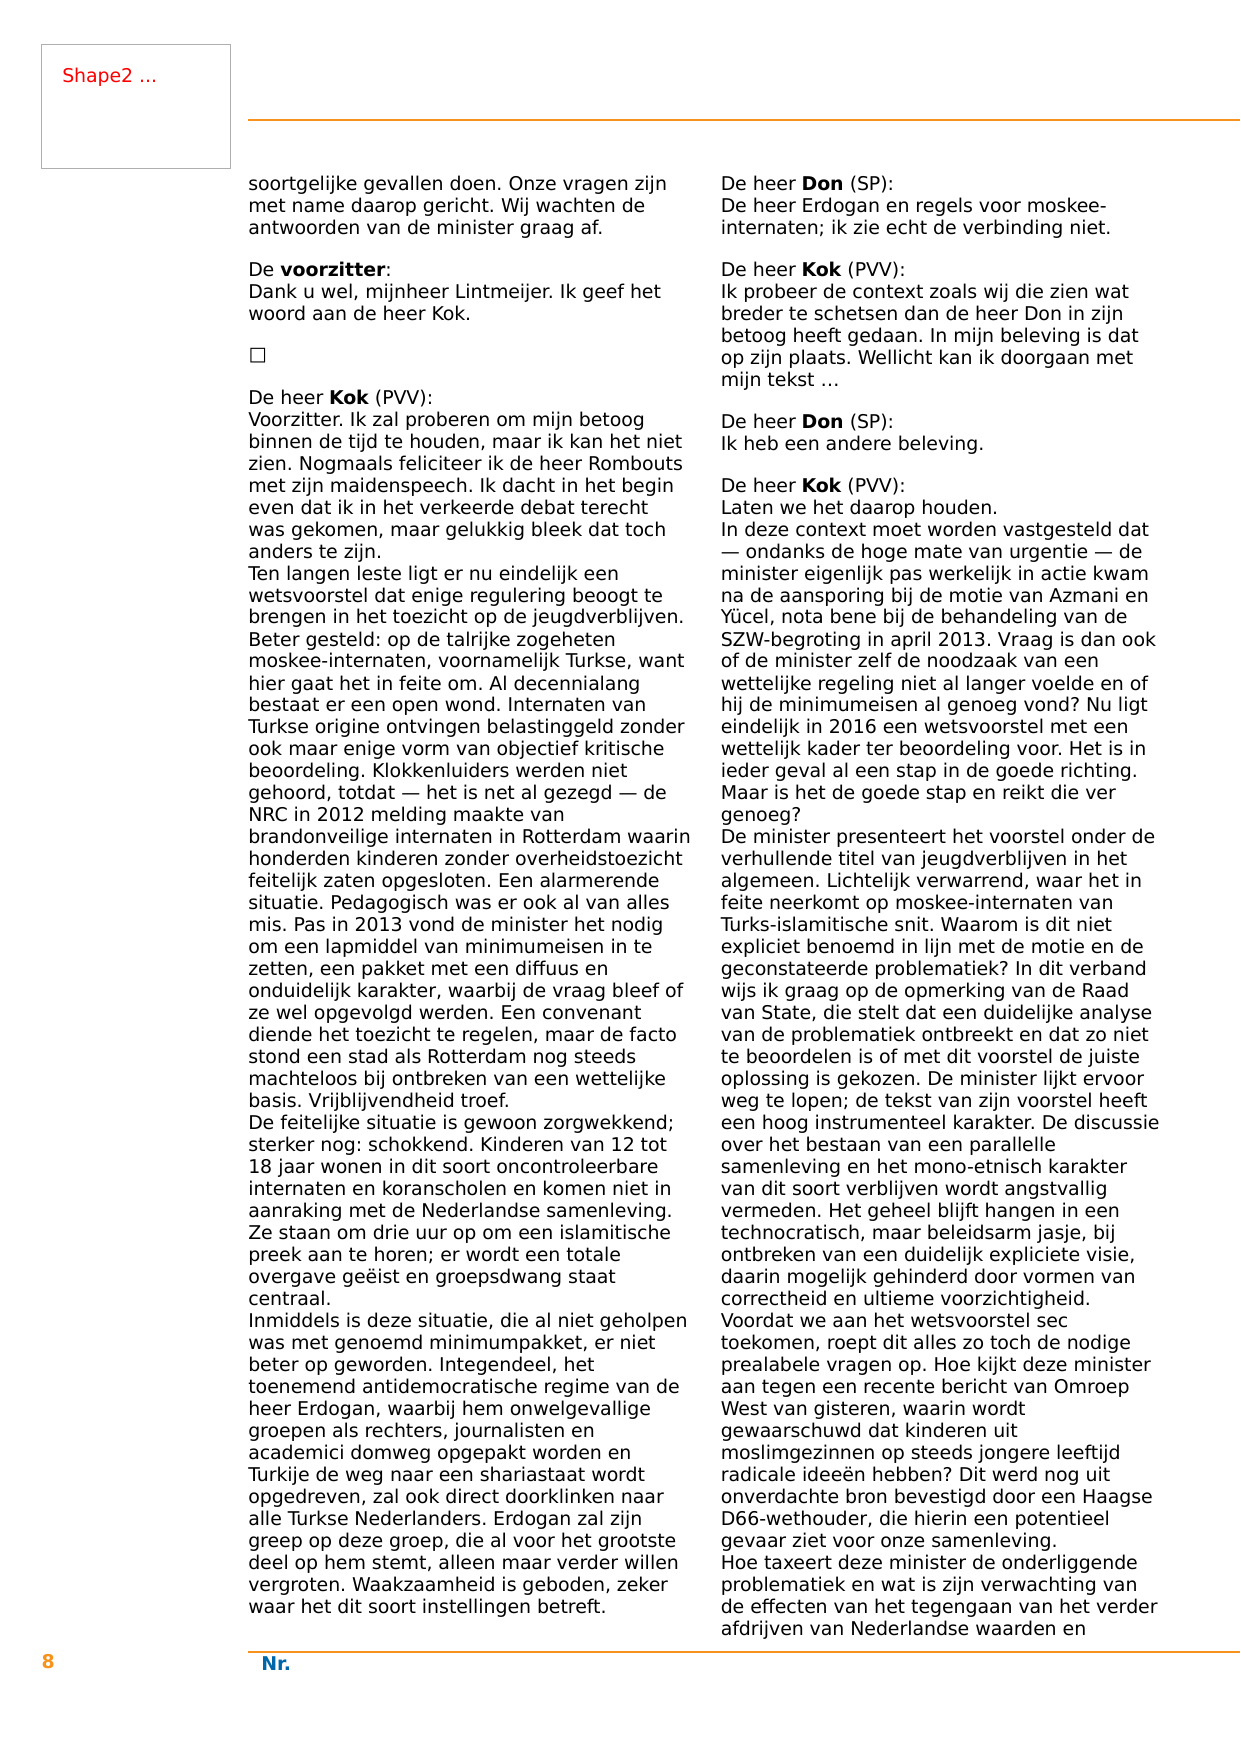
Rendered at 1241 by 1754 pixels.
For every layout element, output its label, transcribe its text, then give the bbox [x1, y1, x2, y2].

text In deze context moet worden vastgesteld dat — ondanks de hoge mate van urgentie — de minister eigenlijk pas werkelijk in actie kwam na de aansporing bij de motie van Azmani en Yücel, nota bene bij de behandeling van de SZW-begroting in april 2013. Vraag is dan ook of de minister zelf de noodzaak van een wettelijke regeling niet al langer voelde en of hij de minimumeisen al genoeg vond? Nu ligt eindelijk in 2016 een wetsvoorstel met een wettelijk kader ter beoordeling voor. Het is in ieder geval al een stap in de goede richting. Maar is het de goede stap en reikt die ver genoeg? [721, 518, 1163, 826]
text ⬜ [248, 345, 691, 367]
text De heer Don (SP): [721, 173, 1163, 195]
text De voorzitter: [248, 259, 691, 281]
text De heer Erdogan en regels voor moskee-internaten; ik zie echt de verbinding niet. [721, 195, 1163, 239]
text Inmiddels is deze situatie, die al niet geholpen was met genoemd minimumpakket, er niet beter op geworden. Integendeel, het toenemend antidemocratische regime van de heer Erdogan, waarbij hem onwelgevallige groepen als rechters, journalisten en academici domweg opgepakt worden en Turkije de weg naar een shariastaat wordt opgedreven, zal ook direct doorklinken naar alle Turkse Nederlanders. Erdogan zal zijn greep op deze groep, die al voor het grootste deel op hem stemt, alleen maar verder willen vergroten. Waakzaamheid is geboden, zeker waar het dit soort instellingen betreft. [248, 1310, 691, 1617]
text De heer Kok (PVV): [721, 474, 1163, 497]
text Laten we het daarop houden. [721, 497, 1163, 518]
text Ik probeer de context zoals wij die zien wat breder te schetsen dan de heer Don in zijn betoog heeft gedaan. In mijn beleving is dat op zijn plaats. Wellicht kan ik doorgaan met mijn tekst … [721, 281, 1163, 391]
text De heer Kok (PVV): [721, 259, 1163, 281]
text De heer Kok (PVV): [248, 387, 691, 409]
text Ik heb een andere beleving. [721, 433, 1163, 454]
text soortgelijke gevallen doen. Onze vragen zijn met name daarop gericht. Wij wachten de antwoorden van de minister graag af. [248, 173, 691, 239]
text De heer Don (SP): [721, 411, 1163, 433]
text Voorzitter. Ik zal proberen om mijn betoog binnen de tijd te houden, maar ik kan het niet zien. Nogmaals feliciteer ik de heer Rombouts met zijn maidenspeech. Ik dacht in het begin even dat ik in het verkeerde debat terecht was gekomen, maar gelukkig bleek dat toch anders te zijn. [248, 409, 691, 562]
text Dank u wel, mijnheer Lintmeijer. Ik geef het woord aan de heer Kok. [248, 281, 691, 325]
text De feitelijke situatie is gewoon zorgwekkend; sterker nog: schokkend. Kinderen van 12 tot 18 jaar wonen in dit soort oncontroleerbare internaten en koranscholen en komen niet in aanraking met de Nederlandse samenleving. Ze staan om drie uur op om een islamitische preek aan te horen; er wordt een totale overgave geëist en groepsdwang staat centraal. [248, 1112, 691, 1310]
text De minister presenteert het voorstel onder de verhullende titel van jeugdverblijven in het algemeen. Lichtelijk verwarrend, waar het in feite neerkomt op moskee-internaten van Turks-islamitische snit. Waarom is dit niet expliciet benoemd in lijn met de motie en de geconstateerde problematiek? In dit verband wijs ik graag op de opmerking van de Raad van State, die stelt dat een duidelijke analyse van de problematiek ontbreekt en dat zo niet te beoordelen is of met dit voorstel de juiste oplossing is gekozen. De minister lijkt ervoor weg te lopen; de tekst van zijn voorstel heeft een hoog instrumenteel karakter. De discussie over het bestaan van een parallelle samenleving en het mono-etnisch karakter van dit soort verblijven wordt angstvallig vermeden. Het geheel blijft hangen in een technocratisch, maar beleidsarm jasje, bij ontbreken van een duidelijk expliciete visie, daarin mogelijk gehinderd door vormen van correctheid en ultieme voorzichtigheid. [721, 826, 1163, 1310]
text Hoe taxeert deze minister de onderliggende problematiek en wat is zijn verwachting van de effecten van het tegengaan van het verder afdrijven van Nederlandse waarden en [721, 1552, 1163, 1639]
text Ten langen leste ligt er nu eindelijk een wetsvoorstel dat enige regulering beoogt te brengen in het toezicht op de jeugdverblijven. Beter gesteld: op de talrijke zogeheten moskee-internaten, voornamelijk Turkse, want hier gaat het in feite om. Al decennialang bestaat er een open wond. Internaten van Turkse origine ontvingen belastinggeld zonder ook maar enige vorm van objectief kritische beoordeling. Klokkenluiders werden niet gehoord, totdat — het is net al gezegd — de NRC in 2012 melding maakte van brandonveilige internaten in Rotterdam waarin honderden kinderen zonder overheidstoezicht feitelijk zaten opgesloten. Een alarmerende situatie. Pedagogisch was er ook al van alles mis. Pas in 2013 vond de minister het nodig om een lapmiddel van minimumeisen in te zetten, een pakket met een diffuus en onduidelijk karakter, waarbij de vraag bleef of ze wel opgevolgd werden. Een convenant diende het toezicht te regelen, maar de facto stond een stad als Rotterdam nog steeds machteloos bij ontbreken van een wettelijke basis. Vrijblijvendheid troef. [248, 562, 691, 1112]
text Voordat we aan het wetsvoorstel sec toekomen, roept dit alles zo toch de nodige prealabele vragen op. Hoe kijkt deze minister aan tegen een recente bericht van Omroep West van gisteren, waarin wordt gewaarschuwd dat kinderen uit moslimgezinnen op steeds jongere leeftijd radicale ideeën hebben? Dit werd nog uit onverdachte bron bevestigd door een Haagse D66-wethouder, die hierin een potentieel gevaar ziet voor onze samenleving. [721, 1310, 1163, 1552]
